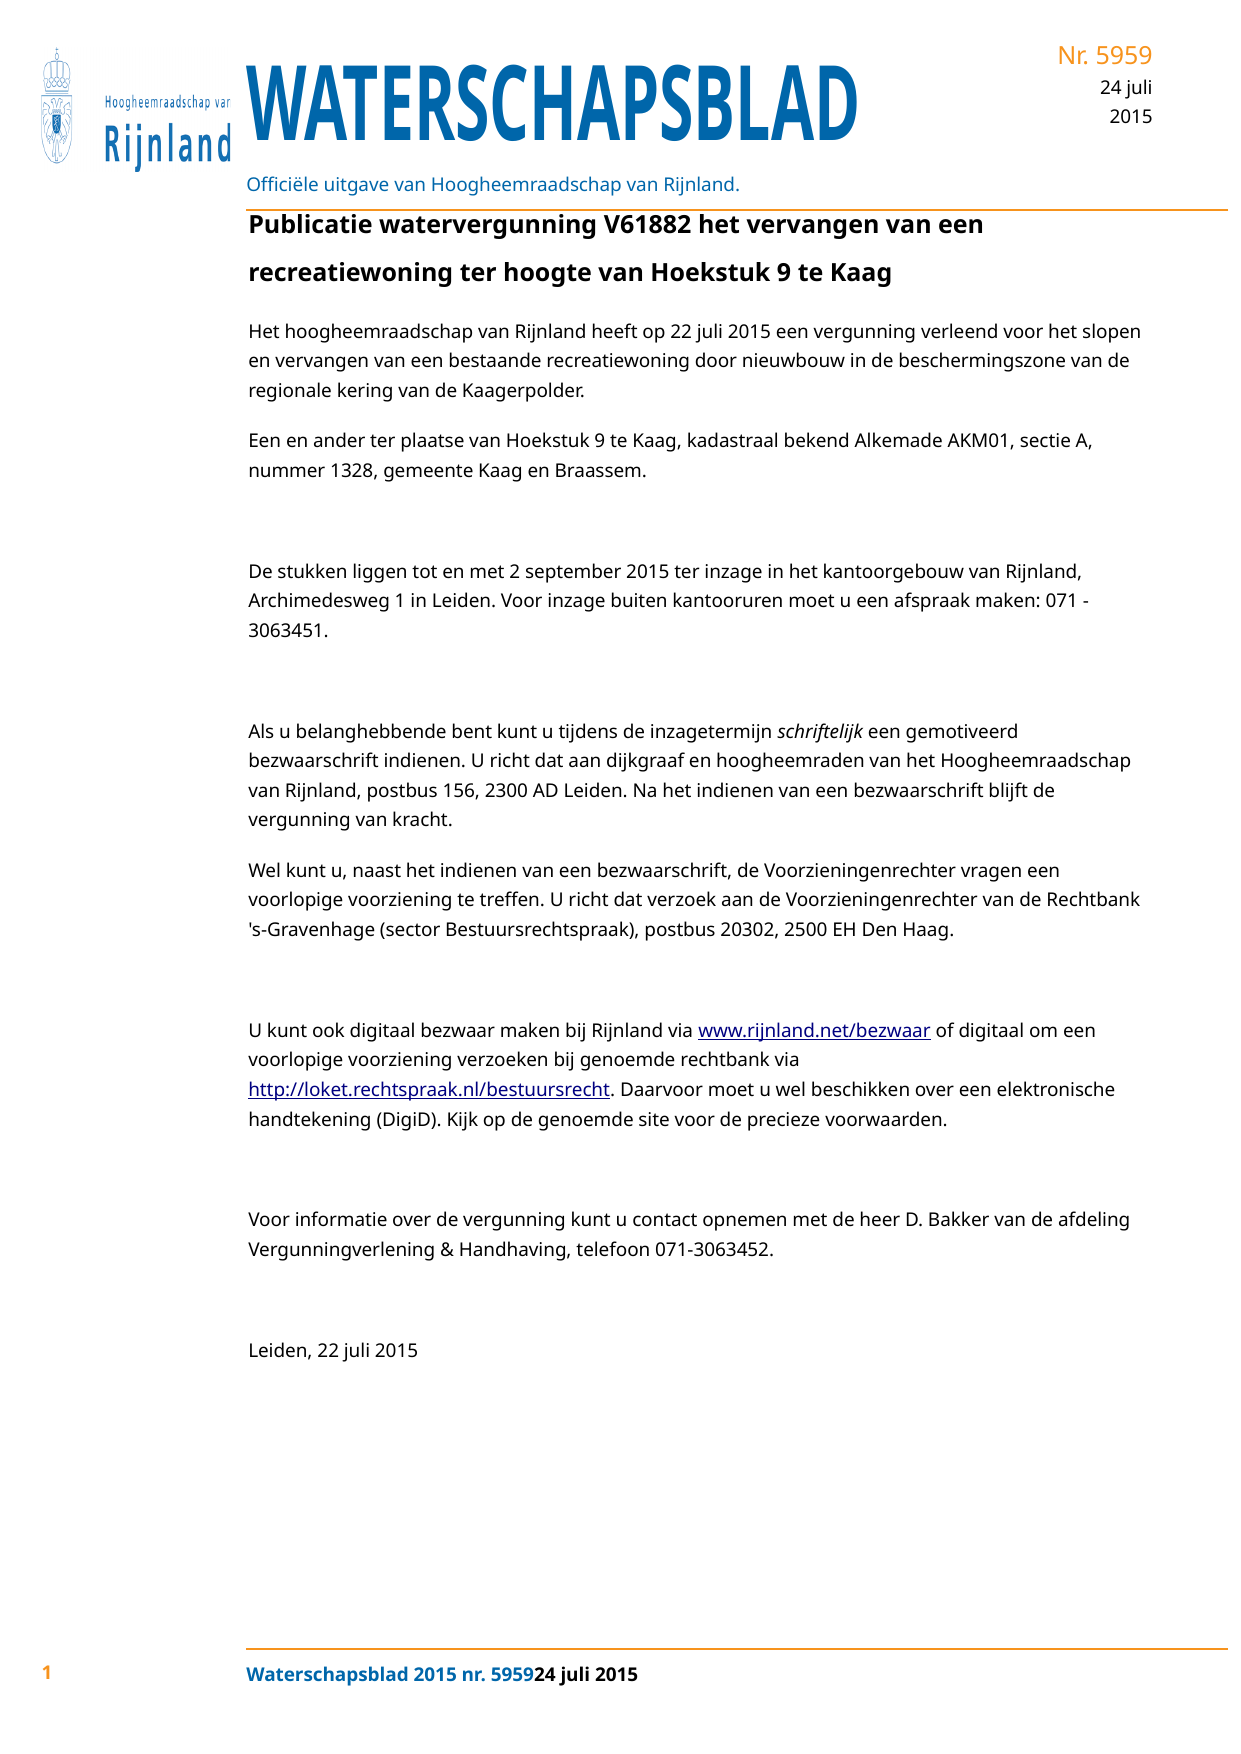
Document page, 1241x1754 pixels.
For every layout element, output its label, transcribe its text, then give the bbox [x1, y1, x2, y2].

text Leiden, 22 juli 2015 [248, 1337, 1152, 1363]
text Publicatie watervergunning V61882 het vervangen van een recreatiewoning ter hoogte van Hoekstuk 9 te Kaag [248, 211, 1152, 288]
picture [41, 47, 231, 172]
text De stukken liggen tot en met 2 september 2015 ter inzage in het kantoorgebouw van Rijnland, Archimedesweg 1 in Leiden. Voor inzage buiten kantooruren moet u een afspraak maken: 071 - 3063451. [248, 558, 1152, 643]
text Wel kunt u, naast het indienen van een bezwaarschrift, de Voorzieningenrechter vragen een voorlopige voorziening te treffen. U richt dat verzoek aan de Voorzieningenrechter van de Rechtbank 's-Gravenhage (sector Bestuursrechtspraak), postbus 20302, 2500 EH Den Haag. [248, 857, 1152, 942]
text Als u belanghebbende bent kunt u tijdens de inzagetermijn schriftelijk een gemotiveerd bezwaarschrift indienen. U richt dat aan dijkgraaf en hoogheemraden van het Hoogheemraadschap van Rijnland, postbus 156, 2300 AD Leiden. Na het indienen van een bezwaarschrift blijft de vergunning van kracht. [248, 718, 1152, 832]
text U kunt ook digitaal bezwaar maken bij Rijnland via www.rijnland.net/bezwaar of digitaal om een voorlopige voorziening verzoeken bij genoemde rechtbank via http://loket.rechtspraak.nl/bestuursrecht. Daarvoor moet u wel beschikken over een elektronische handtekening (DigiD). Kijk op de genoemde site voor de precieze voorwaarden. [248, 1017, 1152, 1132]
text Voor informatie over de vergunning kunt u contact opnemen met de heer D. Bakker van de afdeling Vergunningverlening & Handhaving, telefoon 071-3063452. [248, 1207, 1152, 1262]
text Het hoogheemraadschap van Rijnland heeft op 22 juli 2015 een vergunning verleend voor het slopen en vervangen van een bestaande recreatiewoning door nieuwbouw in de beschermingszone van de regionale kering van de Kaagerpolder. [248, 318, 1152, 403]
text Een en ander ter plaatse van Hoekstuk 9 te Kaag, kadastraal bekend Alkemade AKM01, sectie A, nummer 1328, gemeente Kaag en Braassem. [248, 427, 1152, 483]
